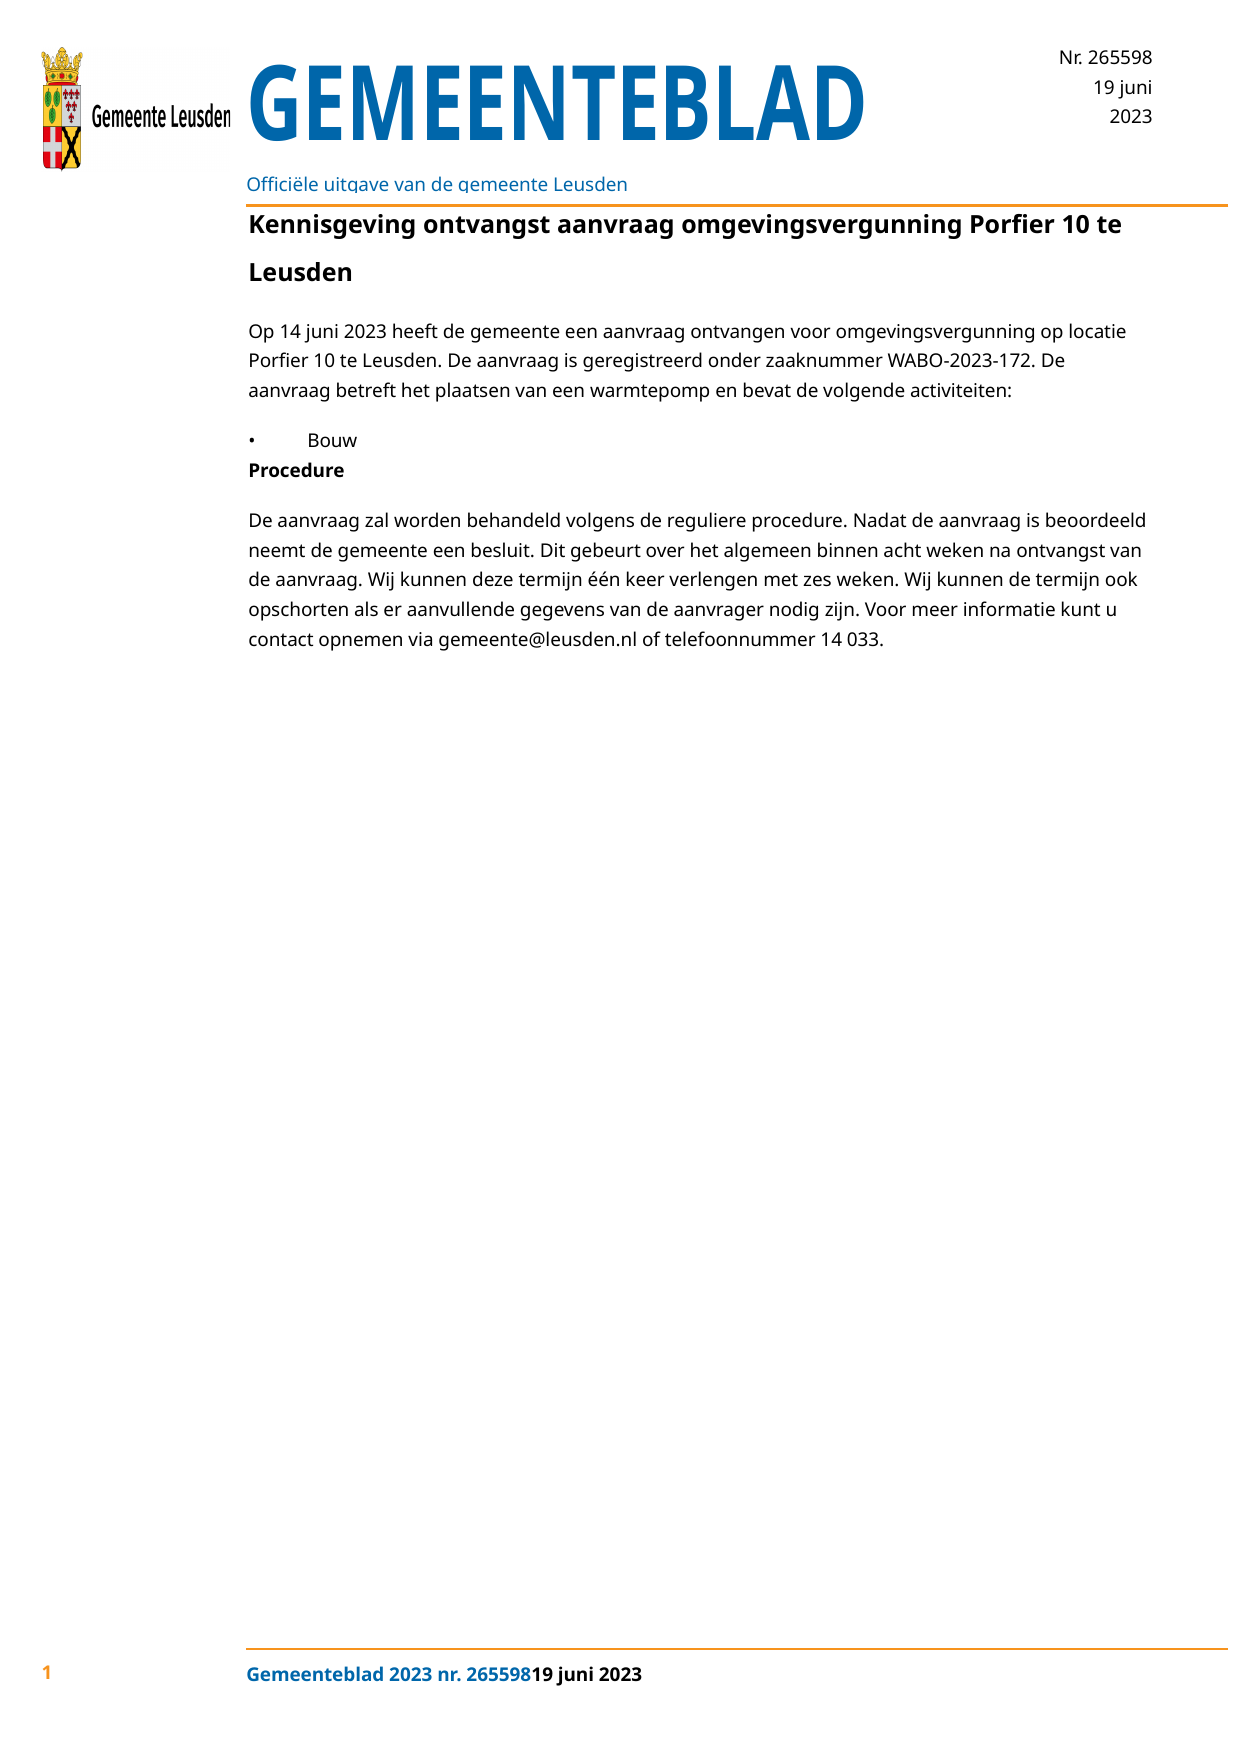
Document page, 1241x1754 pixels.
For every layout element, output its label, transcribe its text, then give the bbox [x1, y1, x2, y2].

text De aanvraag zal worden behandeld volgens de reguliere procedure. Nadat de aanvraag is beoordeeld neemt de gemeente een besluit. Dit gebeurt over het algemeen binnen acht weken na ontvangst van de aanvraag. Wij kunnen deze termijn één keer verlengen met zes weken. Wij kunnen de termijn ook opschorten als er aanvullende gegevens van de aanvrager nodig zijn. Voor meer informatie kunt u contact opnemen via gemeente@leusden.nl of telefoonnummer 14 033. [248, 507, 1152, 652]
text Procedure [248, 457, 1152, 483]
picture [41, 47, 231, 172]
text Kennisgeving ontvangst aanvraag omgevingsvergunning Porfier 10 te Leusden [248, 207, 1152, 288]
list Bouw [248, 427, 1152, 453]
text Op 14 juni 2023 heeft de gemeente een aanvraag ontvangen voor omgevingsvergunning op locatie Porfier 10 te Leusden. De aanvraag is geregistreerd onder zaaknummer WABO-2023-172. De aanvraag betreft het plaatsen van een warmtepomp en bevat de volgende activiteiten: [248, 318, 1152, 403]
